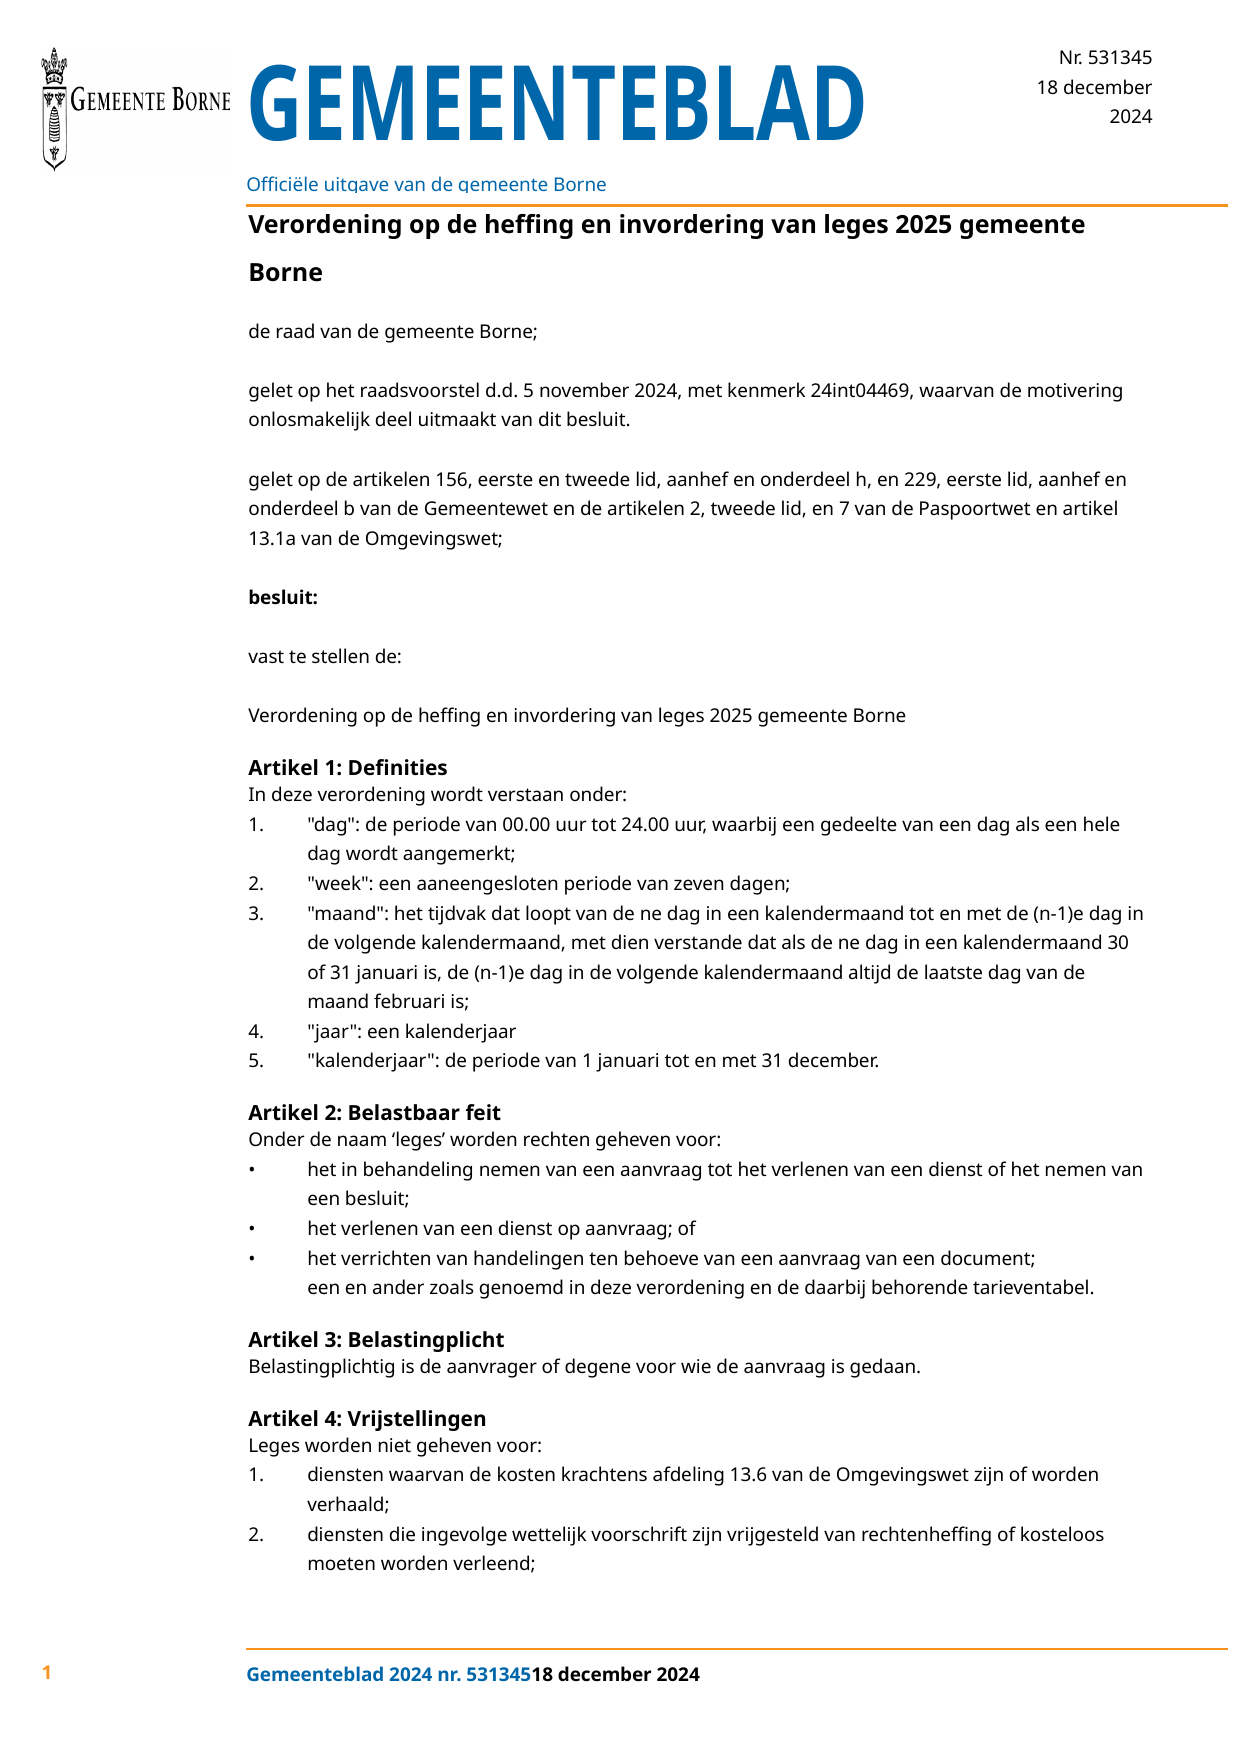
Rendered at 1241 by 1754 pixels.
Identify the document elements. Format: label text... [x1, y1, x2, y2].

text vast te stellen de: [248, 643, 1152, 669]
text besluit: [248, 584, 1152, 610]
text de raad van de gemeente Borne; [248, 318, 1152, 344]
list het verrichten van handelingen ten behoeve van een aanvraag van een document; [248, 1245, 1152, 1271]
text Belastingplichtig is de aanvrager of degene voor wie de aanvraag is gedaan. [248, 1353, 1152, 1379]
text Artikel 3: Belastingplicht [248, 1325, 1152, 1353]
list een en ander zoals genoemd in deze verordening en de daarbij behorende tarieventabel. [248, 1274, 1152, 1300]
list "kalenderjaar": de periode van 1 januari tot en met 31 december. [248, 1048, 1152, 1073]
picture [41, 47, 231, 172]
text gelet op het raadsvoorstel d.d. 5 november 2024, met kenmerk 24int04469, waarvan de motivering onlosmakelijk deel uitmaakt van dit besluit. [248, 377, 1152, 432]
text Verordening op de heffing en invordering van leges 2025 gemeente Borne [248, 207, 1152, 288]
list het in behandeling nemen van een aanvraag tot het verlenen van een dienst of het nemen van een besluit; [248, 1156, 1152, 1211]
text gelet op de artikelen 156, eerste en tweede lid, aanhef en onderdeel h, en 229, eerste lid, aanhef en onderdeel b van de Gemeentewet en de artikelen 2, tweede lid, en 7 van de Paspoortwet en artikel 13.1a van de Omgevingswet; [248, 466, 1152, 551]
list diensten die ingevolge wettelijk voorschrift zijn vrijgesteld van rechtenheffing of kosteloos moeten worden verleend; [248, 1521, 1152, 1576]
text Artikel 1: Definities [248, 753, 1152, 781]
text In deze verordening wordt verstaan onder: [248, 781, 1152, 807]
text Artikel 4: Vrijstellingen [248, 1404, 1152, 1432]
list "maand": het tijdvak dat loopt van de ne dag in een kalendermaand tot en met de (n-1)e dag in de volgende kalendermaand, met dien verstande dat als de ne dag in een kalendermaand 30 of 31 januari is, de (n-1)e dag in de volgende kalendermaand altijd de laatste dag van de maand februari is; [248, 900, 1152, 1014]
text Artikel 2: Belastbaar feit [248, 1098, 1152, 1126]
text Leges worden niet geheven voor: [248, 1432, 1152, 1458]
text Verordening op de heffing en invordering van leges 2025 gemeente Borne [248, 702, 1152, 728]
list het verlenen van een dienst op aanvraag; of [248, 1215, 1152, 1241]
list "dag": de periode van 00.00 uur tot 24.00 uur, waarbij een gedeelte van een dag als een hele dag wordt aangemerkt; [248, 811, 1152, 866]
list "jaar": een kalenderjaar [248, 1018, 1152, 1044]
list diensten waarvan de kosten krachtens afdeling 13.6 van de Omgevingswet zijn of worden verhaald; [248, 1462, 1152, 1517]
text Onder de naam ‘leges’ worden rechten geheven voor: [248, 1126, 1152, 1152]
list "week": een aaneengesloten periode van zeven dagen; [248, 870, 1152, 896]
